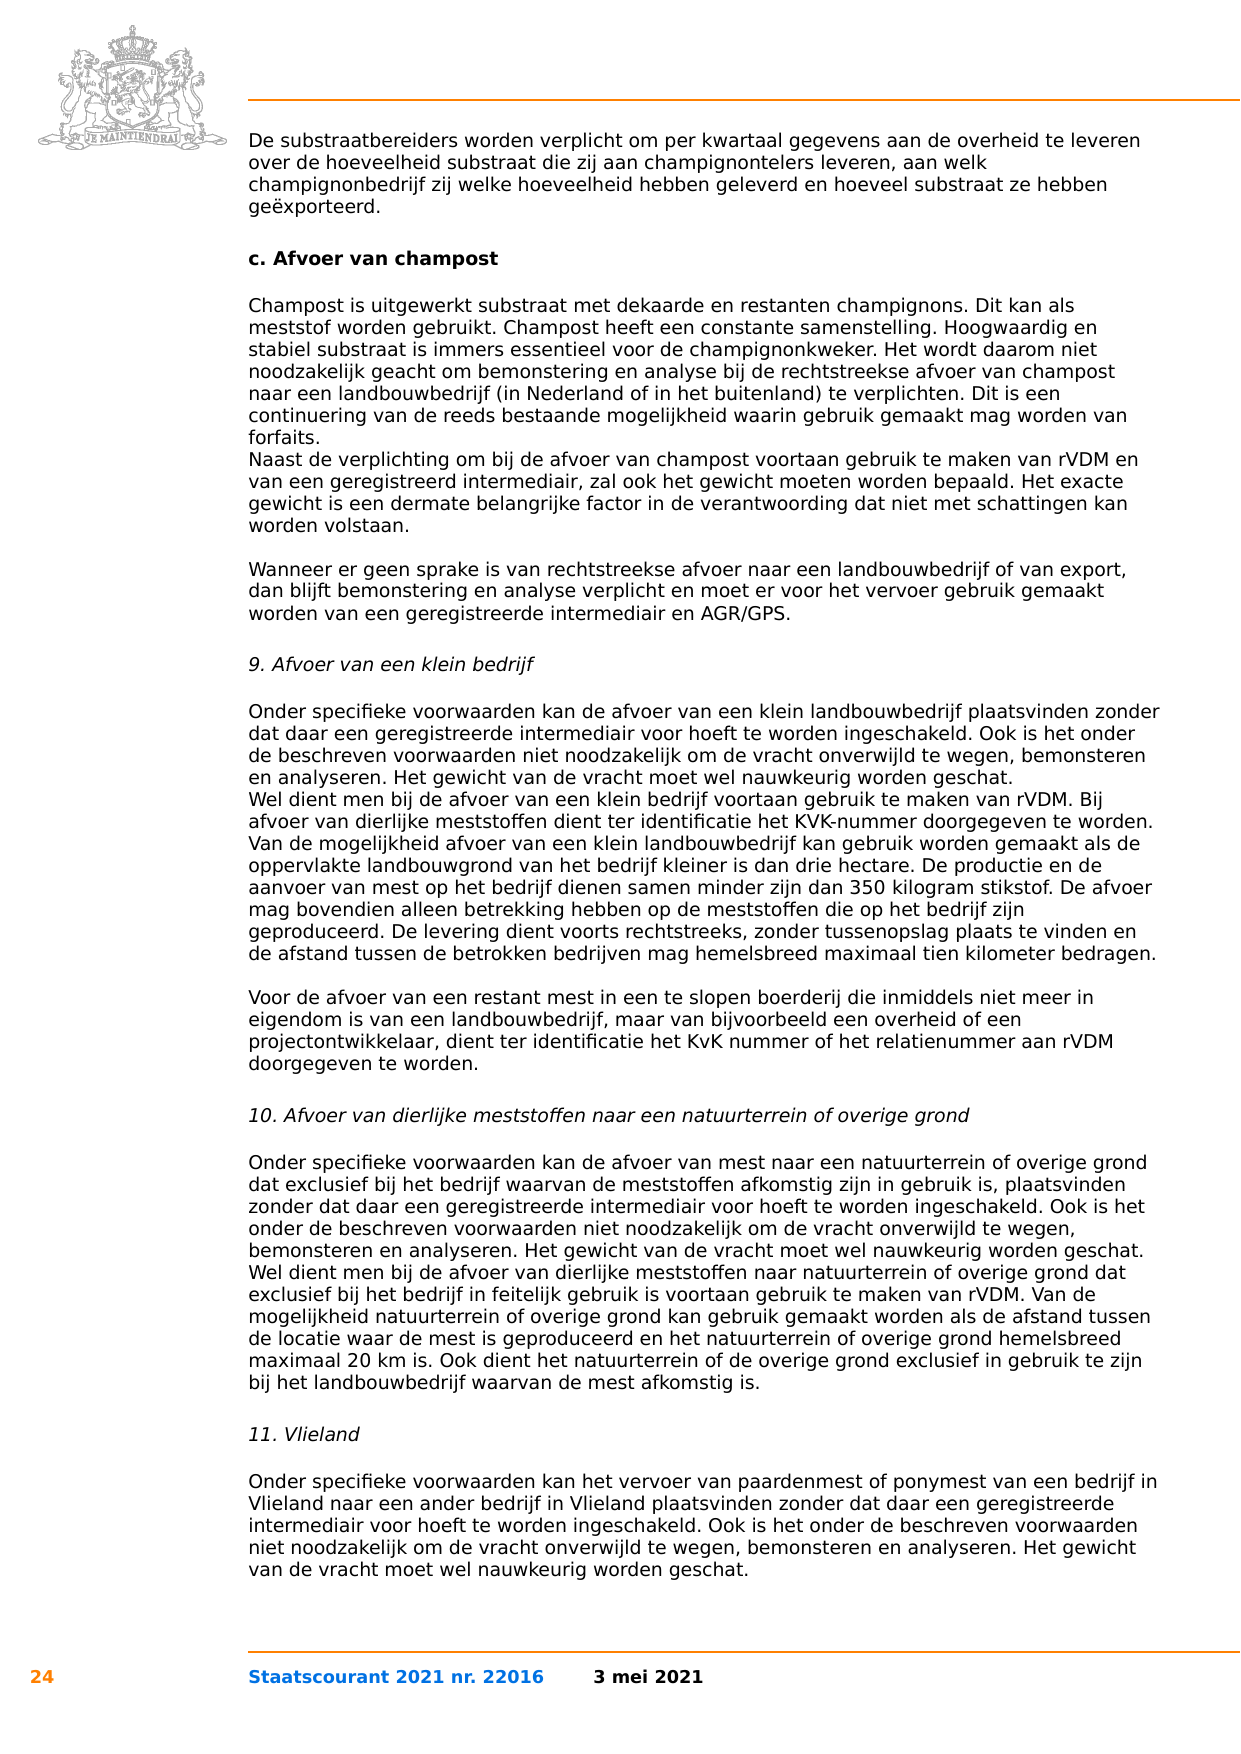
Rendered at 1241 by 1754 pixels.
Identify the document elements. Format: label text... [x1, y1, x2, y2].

text De substraatbereiders worden verplicht om per kwartaal gegevens aan de overheid te leveren over de hoeveelheid substraat die zij aan champignontelers leveren, aan welk champignonbedrijf zij welke hoeveelheid hebben geleverd en hoeveel substraat ze hebben geëxporteerd. [248, 130, 1163, 218]
text Wel dient men bij de afvoer van dierlijke meststoffen naar natuurterrein of overige grond dat exclusief bij het bedrijf in feitelijk gebruik is voortaan gebruik te maken van rVDM. Van de mogelijkheid natuurterrein of overige grond kan gebruik gemaakt worden als de afstand tussen de locatie waar de mest is geproduceerd en het natuurterrein of overige grond hemelsbreed maximaal 20 km is. Ook dient het natuurterrein of de overige grond exclusief in gebruik te zijn bij het landbouwbedrijf waarvan de mest afkomstig is. [248, 1262, 1163, 1394]
text Champost is uitgewerkt substraat met dekaarde en restanten champignons. Dit kan als meststof worden gebruikt. Champost heeft een constante samenstelling. Hoogwaardig en stabiel substraat is immers essentieel voor de champignonkweker. Het wordt daarom niet noodzakelijk geacht om bemonstering en analyse bij de rechtstreekse afvoer van champost naar een landbouwbedrijf (in Nederland of in het buitenland) te verplichten. Dit is een continuering van de reeds bestaande mogelijkheid waarin gebruik gemaakt mag worden van forfaits. [248, 295, 1163, 449]
subtitle 9. Afvoer van een klein bedrijf [248, 654, 1163, 676]
text Onder specifieke voorwaarden kan het vervoer van paardenmest of ponymest van een bedrijf in Vlieland naar een ander bedrijf in Vlieland plaatsvinden zonder dat daar een geregistreerde intermediair voor hoeft te worden ingeschakeld. Ook is het onder de beschreven voorwaarden niet noodzakelijk om de vracht onverwijld te wegen, bemonsteren en analyseren. Het gewicht van de vracht moet wel nauwkeurig worden geschat. [248, 1471, 1163, 1581]
text Onder specifieke voorwaarden kan de afvoer van mest naar een natuurterrein of overige grond dat exclusief bij het bedrijf waarvan de meststoffen afkomstig zijn in gebruik is, plaatsvinden zonder dat daar een geregistreerde intermediair voor hoeft te worden ingeschakeld. Ook is het onder de beschreven voorwaarden niet noodzakelijk om de vracht onverwijld te wegen, bemonsteren en analyseren. Het gewicht van de vracht moet wel nauwkeurig worden geschat. [248, 1152, 1163, 1262]
subtitle c. Afvoer van champost [248, 248, 1163, 270]
text Onder specifieke voorwaarden kan de afvoer van een klein landbouwbedrijf plaatsvinden zonder dat daar een geregistreerde intermediair voor hoeft te worden ingeschakeld. Ook is het onder de beschreven voorwaarden niet noodzakelijk om de vracht onverwijld te wegen, bemonsteren en analyseren. Het gewicht van de vracht moet wel nauwkeurig worden geschat. [248, 701, 1163, 789]
subtitle 10. Afvoer van dierlijke meststoffen naar een natuurterrein of overige grond [248, 1105, 1163, 1127]
subtitle 11. Vlieland [248, 1424, 1163, 1446]
picture [38, 25, 227, 150]
text Wanneer er geen sprake is van rechtstreekse afvoer naar een landbouwbedrijf of van export, dan blijft bemonstering en analyse verplicht en moet er voor het vervoer gebruik gemaakt worden van een geregistreerde intermediair en AGR/GPS. [248, 558, 1163, 624]
text Wel dient men bij de afvoer van een klein bedrijf voortaan gebruik te maken van rVDM. Bij afvoer van dierlijke meststoffen dient ter identificatie het KVK-nummer doorgegeven te worden. Van de mogelijkheid afvoer van een klein landbouwbedrijf kan gebruik worden gemaakt als de oppervlakte landbouwgrond van het bedrijf kleiner is dan drie hectare. De productie en de aanvoer van mest op het bedrijf dienen samen minder zijn dan 350 kilogram stikstof. De afvoer mag bovendien alleen betrekking hebben op de meststoffen die op het bedrijf zijn geproduceerd. De levering dient voorts rechtstreeks, zonder tussenopslag plaats te vinden en de afstand tussen de betrokken bedrijven mag hemelsbreed maximaal tien kilometer bedragen. [248, 789, 1163, 965]
text Voor de afvoer van een restant mest in een te slopen boerderij die inmiddels niet meer in eigendom is van een landbouwbedrijf, maar van bijvoorbeeld een overheid of een projectontwikkelaar, dient ter identificatie het KvK nummer of het relatienummer aan rVDM doorgegeven te worden. [248, 987, 1163, 1075]
text Naast de verplichting om bij de afvoer van champost voortaan gebruik te maken van rVDM en van een geregistreerd intermediair, zal ook het gewicht moeten worden bepaald. Het exacte gewicht is een dermate belangrijke factor in de verantwoording dat niet met schattingen kan worden volstaan. [248, 449, 1163, 537]
